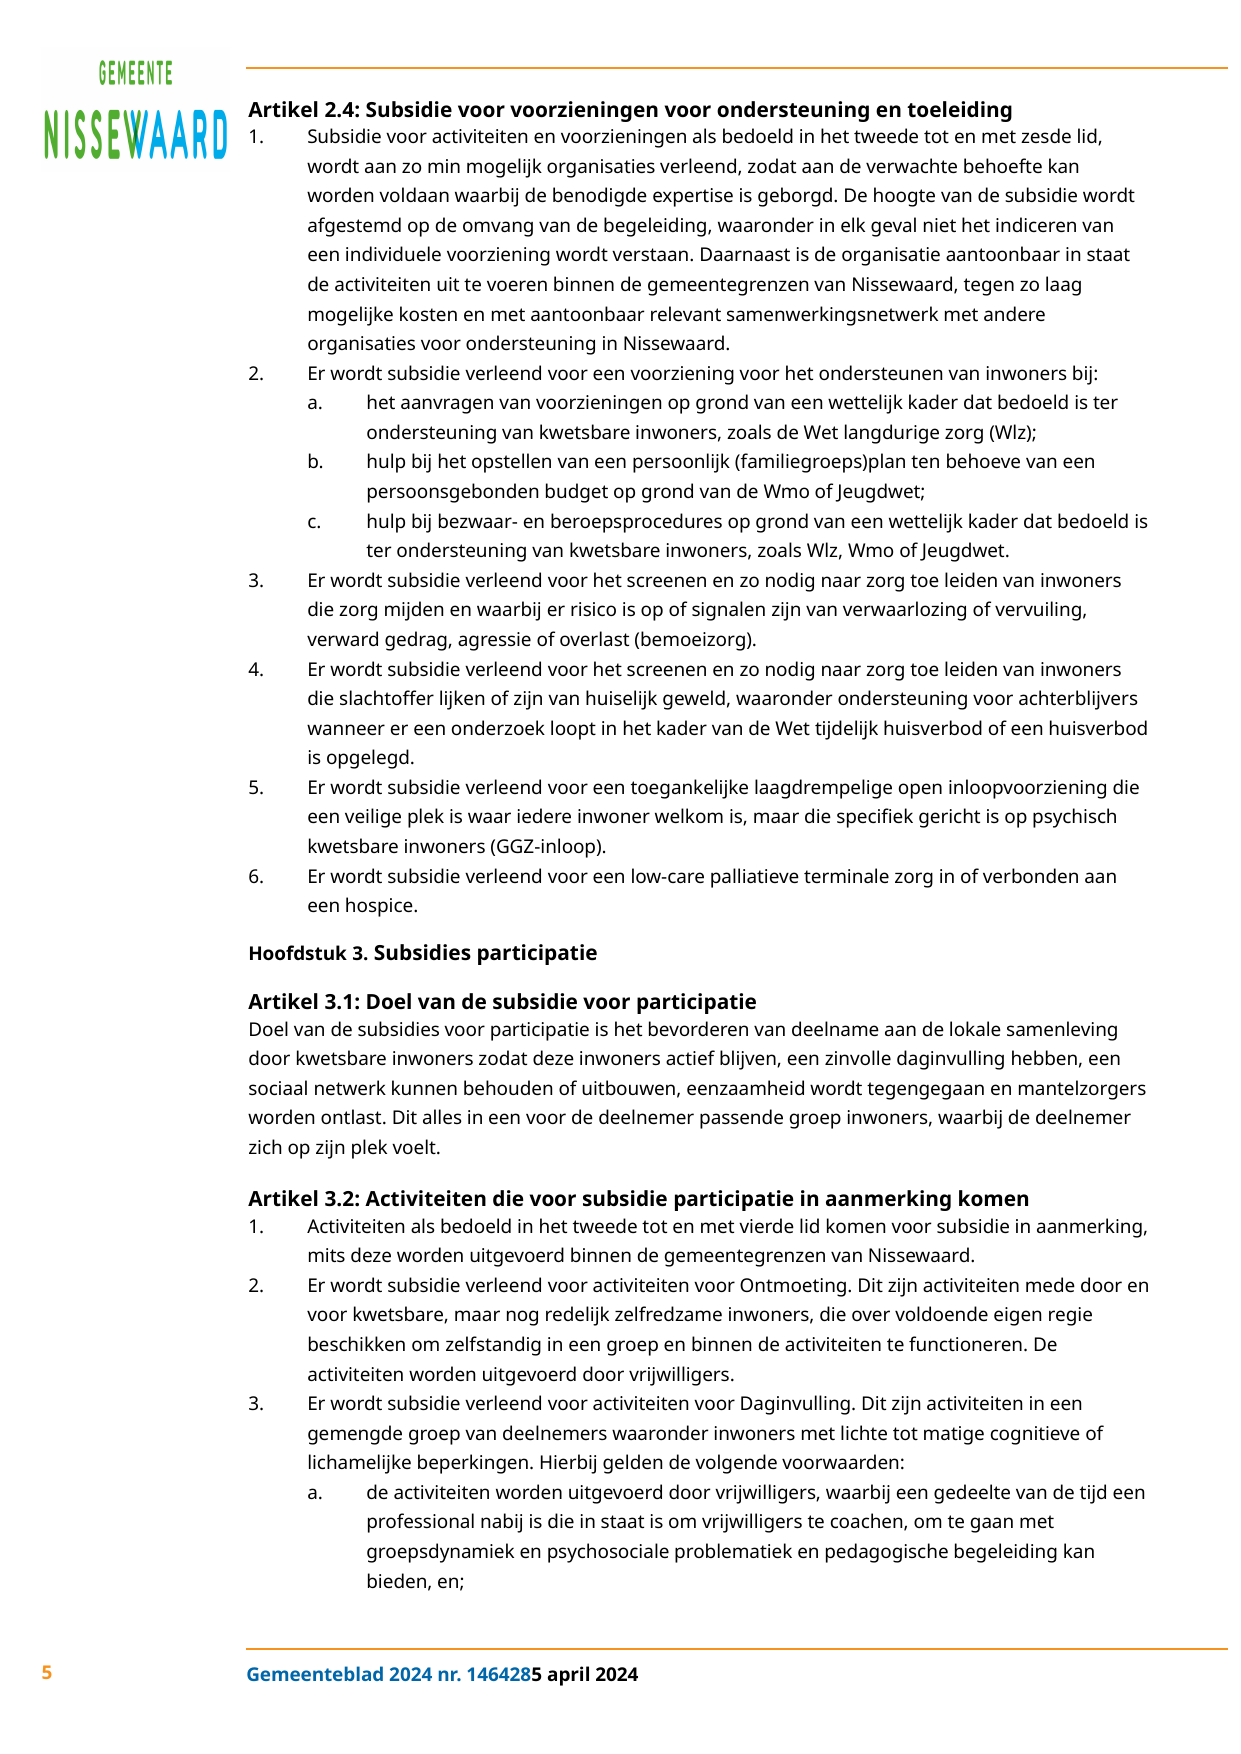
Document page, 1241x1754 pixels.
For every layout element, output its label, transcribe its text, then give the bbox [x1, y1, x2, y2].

list Er wordt subsidie verleend voor activiteiten voor Daginvulling. Dit zijn activiteiten in een gemengde groep van deelnemers waaronder inwoners met lichte tot matige cognitieve of lichamelijke beperkingen. Hierbij gelden de volgende voorwaarden: [248, 1390, 1152, 1475]
list Activiteiten als bedoeld in het tweede tot en met vierde lid komen voor subsidie in aanmerking, mits deze worden uitgevoerd binnen de gemeentegrenzen van Nissewaard. [248, 1213, 1152, 1268]
list hulp bij het opstellen van een persoonlijk (familiegroeps)plan ten behoeve van een persoonsgebonden budget op grond van de Wmo of Jeugdwet; [307, 449, 1152, 504]
picture [41, 47, 231, 172]
list Er wordt subsidie verleend voor een toegankelijke laagdrempelige open inloopvoorziening die een veilige plek is waar iedere inwoner welkom is, maar die specifiek gericht is op psychisch kwetsbare inwoners (GGZ-inloop). [248, 774, 1152, 859]
list het aanvragen van voorzieningen op grond van een wettelijk kader dat bedoeld is ter ondersteuning van kwetsbare inwoners, zoals de Wet langdurige zorg (Wlz); [307, 389, 1152, 445]
text Artikel 3.2: Activiteiten die voor subsidie participatie in aanmerking komen [248, 1184, 1152, 1213]
list Er wordt subsidie verleend voor activiteiten voor Ontmoeting. Dit zijn activiteiten mede door en voor kwetsbare, maar nog redelijk zelfredzame inwoners, die over voldoende eigen regie beschikken om zelfstandig in een groep en binnen de activiteiten te functioneren. De activiteiten worden uitgevoerd door vrijwilligers. [248, 1272, 1152, 1387]
list Er wordt subsidie verleend voor een low-care palliatieve terminale zorg in of verbonden aan een hospice. [248, 863, 1152, 918]
list Subsidie voor activiteiten en voorzieningen als bedoeld in het tweede tot en met zesde lid, wordt aan zo min mogelijk organisaties verleend, zodat aan de verwachte behoefte kan worden voldaan waarbij de benodigde expertise is geborgd. De hoogte van de subsidie wordt afgestemd op de omvang van de begeleiding, waaronder in elk geval niet het indiceren van een individuele voorziening wordt verstaan. Daarnaast is de organisatie aantoonbaar in staat de activiteiten uit te voeren binnen de gemeentegrenzen van Nissewaard, tegen zo laag mogelijke kosten en met aantoonbaar relevant samenwerkingsnetwerk met andere organisaties voor ondersteuning in Nissewaard. [248, 123, 1152, 356]
text Hoofdstuk 3. Subsidies participatie [248, 938, 1152, 966]
list hulp bij bezwaar- en beroepsprocedures op grond van een wettelijk kader dat bedoeld is ter ondersteuning van kwetsbare inwoners, zoals Wlz, Wmo of Jeugdwet. [307, 508, 1152, 563]
list Er wordt subsidie verleend voor het screenen en zo nodig naar zorg toe leiden van inwoners die slachtoffer lijken of zijn van huiselijk geweld, waaronder ondersteuning voor achterblijvers wanneer er een onderzoek loopt in het kader van de Wet tijdelijk huisverbod of een huisverbod is opgelegd. [248, 656, 1152, 770]
list Er wordt subsidie verleend voor het screenen en zo nodig naar zorg toe leiden van inwoners die zorg mijden en waarbij er risico is op of signalen zijn van verwaarlozing of vervuiling, verward gedrag, agressie of overlast (bemoeizorg). [248, 567, 1152, 652]
list de activiteiten worden uitgevoerd door vrijwilligers, waarbij een gedeelte van de tijd een professional nabij is die in staat is om vrijwilligers te coachen, om te gaan met groepsdynamiek en psychosociale problematiek en pedagogische begeleiding kan bieden, en; [307, 1479, 1152, 1594]
text Doel van de subsidies voor participatie is het bevorderen van deelname aan de lokale samenleving door kwetsbare inwoners zodat deze inwoners actief blijven, een zinvolle daginvulling hebben, een sociaal netwerk kunnen behouden of uitbouwen, eenzaamheid wordt tegengegaan en mantelzorgers worden ontlast. Dit alles in een voor de deelnemer passende groep inwoners, waarbij de deelnemer zich op zijn plek voelt. [248, 1016, 1152, 1160]
text Artikel 2.4: Subsidie voor voorzieningen voor ondersteuning en toeleiding [248, 95, 1152, 123]
text Artikel 3.1: Doel van de subsidie voor participatie [248, 987, 1152, 1016]
list Er wordt subsidie verleend voor een voorziening voor het ondersteunen van inwoners bij: [248, 360, 1152, 386]
